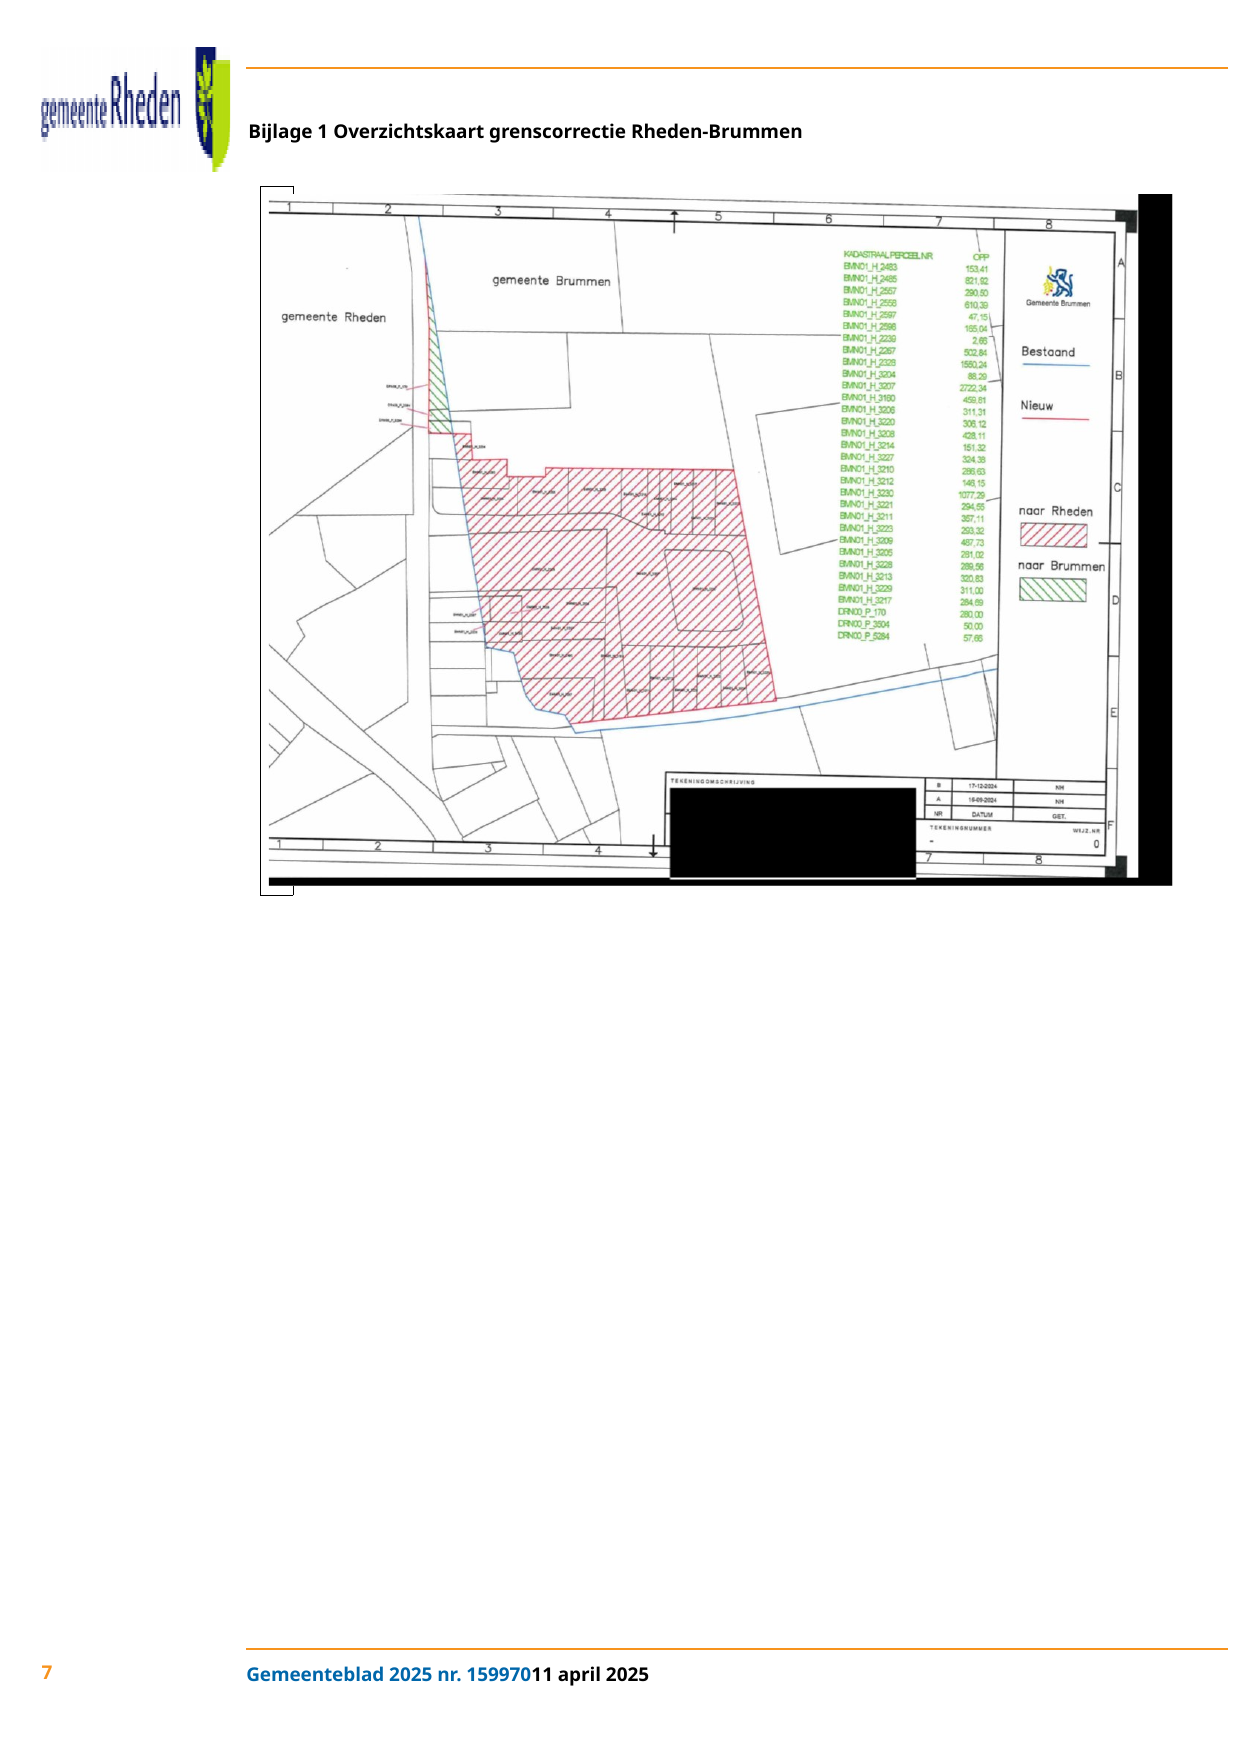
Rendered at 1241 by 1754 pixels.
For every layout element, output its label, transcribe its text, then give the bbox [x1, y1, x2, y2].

picture [41, 47, 231, 172]
text Bijlage 1 Overzichtskaart grenscorrectie Rheden-Brummen [248, 116, 1152, 144]
picture [268, 194, 1173, 886]
